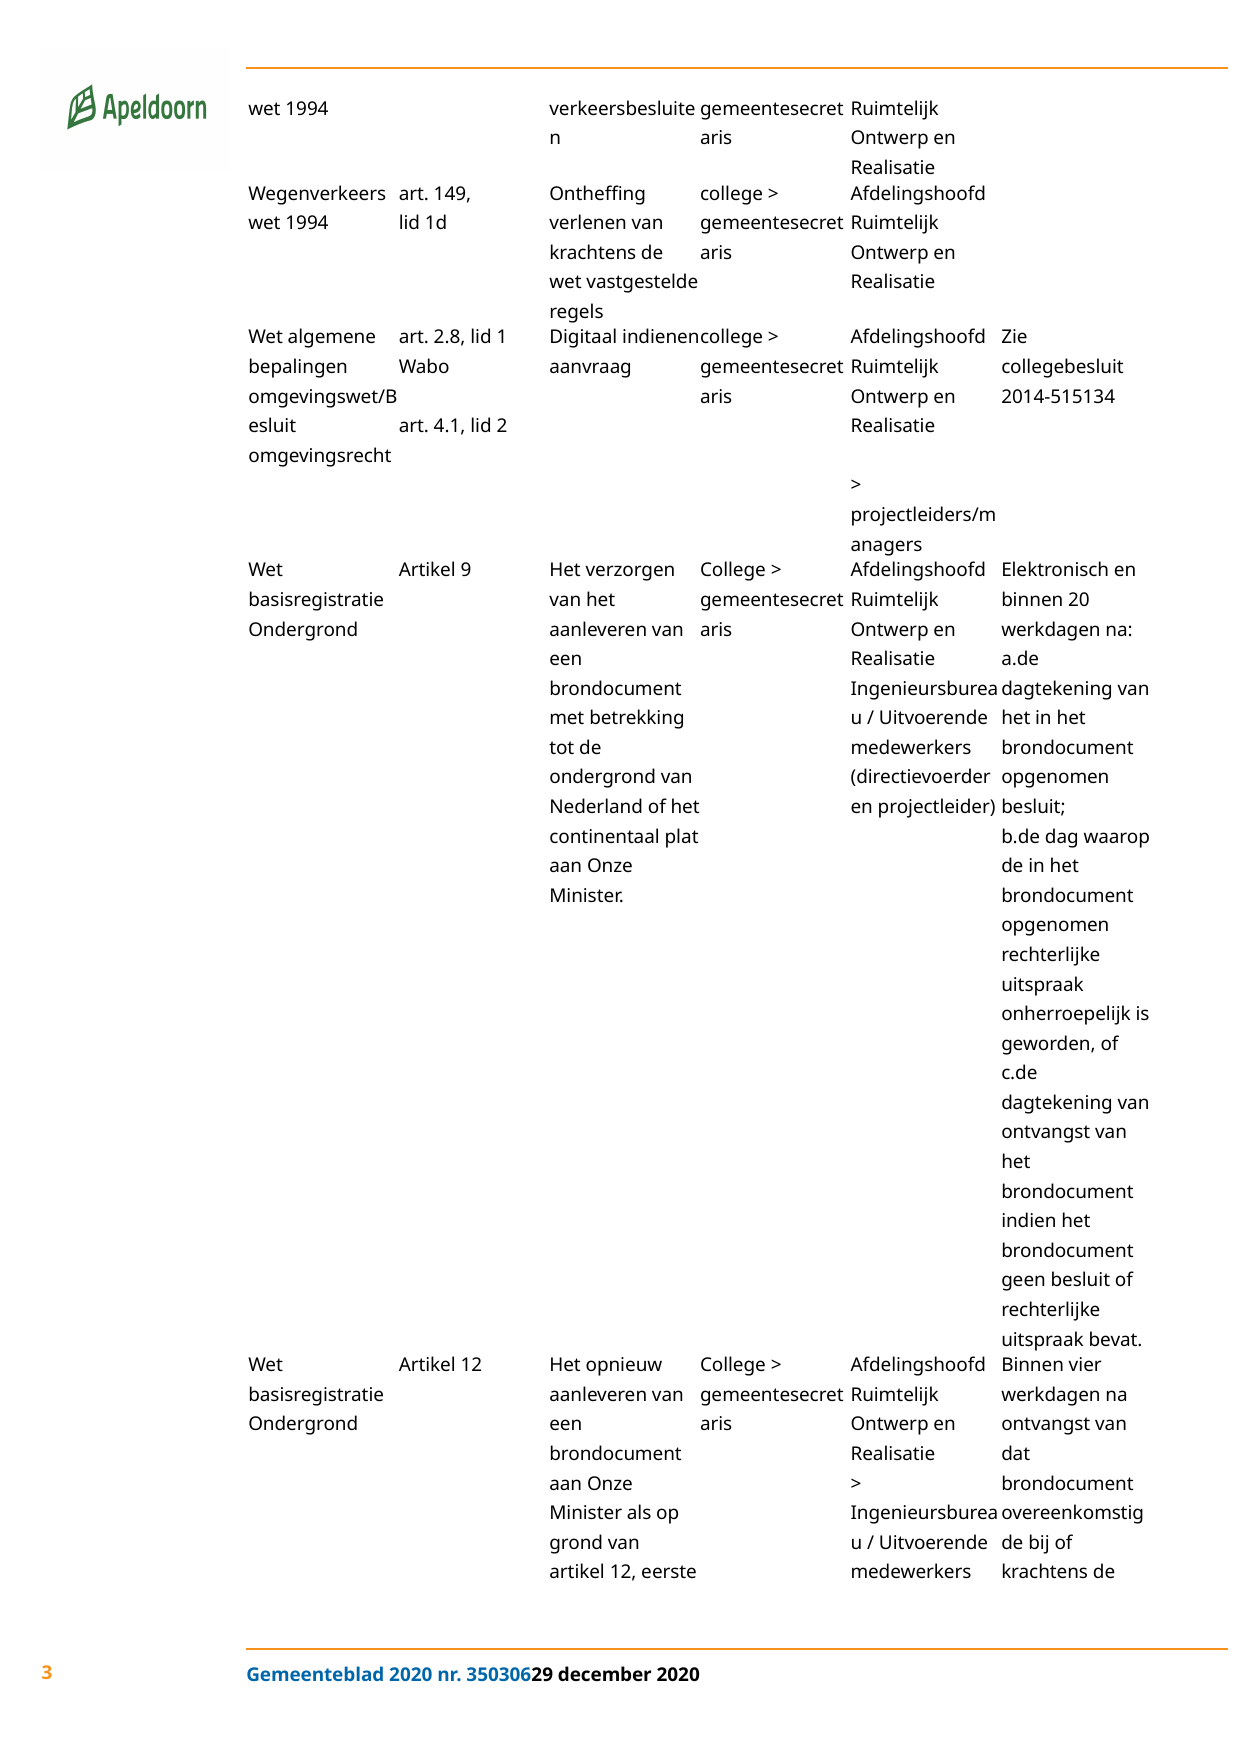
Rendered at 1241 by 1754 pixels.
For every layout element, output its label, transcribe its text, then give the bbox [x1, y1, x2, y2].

table_cell Ruimtelijk Ontwerp en Realisatie [850, 95, 1001, 180]
table_cell art. 2.8, lid 1 Wabo art. 4.1, lid 2 [399, 324, 549, 557]
table_cell [1001, 95, 1152, 180]
table_cell Het opnieuw aanleveren van een brondocument aan Onze Minister als op grond van artikel 12, eerste [549, 1351, 700, 1584]
table_cell Artikel 9 [399, 557, 549, 1351]
table_cell Artikel 12 [399, 1351, 549, 1584]
table_cell College > gemeentesecretaris [700, 1351, 850, 1584]
table_cell Digitaal indienen aanvraag [549, 324, 700, 557]
table_cell Afdelingshoofd Ruimtelijk Ontwerp en Realisatie Ingenieursbureau / Uitvoerende medewerkers (directievoerder en projectleider) [850, 557, 1001, 1351]
table_cell Wet basisregistratie Ondergrond [248, 1351, 398, 1584]
table_cell verkeersbesluiten [549, 95, 700, 180]
table_cell Wegenverkeerswet 1994 [248, 180, 398, 324]
table_cell Afdelingshoofd Ruimtelijk Ontwerp en Realisatie > Ingenieursbureau / Uitvoerende medewerkers [850, 1351, 1001, 1584]
table_cell [1001, 180, 1152, 324]
table_cell [399, 95, 549, 180]
table_cell Zie collegebesluit 2014-515134 [1001, 324, 1152, 557]
table_cell Wet basisregistratie Ondergrond [248, 557, 398, 1351]
table_cell Afdelingshoofd Ruimtelijk Ontwerp en Realisatie [850, 180, 1001, 324]
table_cell Ontheffing verlenen van krachtens de wet vastgestelde regels [549, 180, 700, 324]
table_cell gemeentesecretaris [700, 95, 850, 180]
table_cell Afdelingshoofd Ruimtelijk Ontwerp en Realisatie > projectleiders/managers [850, 324, 1001, 557]
table_cell college > gemeentesecretaris [700, 324, 850, 557]
picture [41, 47, 231, 172]
table_cell Binnen vier werkdagen na ontvangst van dat brondocument overeenkomstig de bij of krachtens de [1001, 1351, 1152, 1584]
table_cell College > gemeentesecretaris [700, 557, 850, 1351]
table_cell Elektronisch en binnen 20 werkdagen na: a.de dagtekening van het in het brondocument opgenomen besluit; b.de dag waarop de in het brondocument opgenomen rechterlijke uitspraak onherroepelijk is geworden, of c.de dagtekening van ontvangst van het brondocument indien het brondocument geen besluit of rechterlijke uitspraak bevat. [1001, 557, 1152, 1351]
table_cell college > gemeentesecretaris [700, 180, 850, 324]
table_cell Het verzorgen van het aanleveren van een brondocument met betrekking tot de ondergrond van Nederland of het continentaal plat aan Onze Minister. [549, 557, 700, 1351]
table_cell wet 1994 [248, 95, 398, 180]
table_cell art. 149, lid 1d [399, 180, 549, 324]
table_cell Wet algemene bepalingen omgevingswet/Besluit omgevingsrecht [248, 324, 398, 557]
